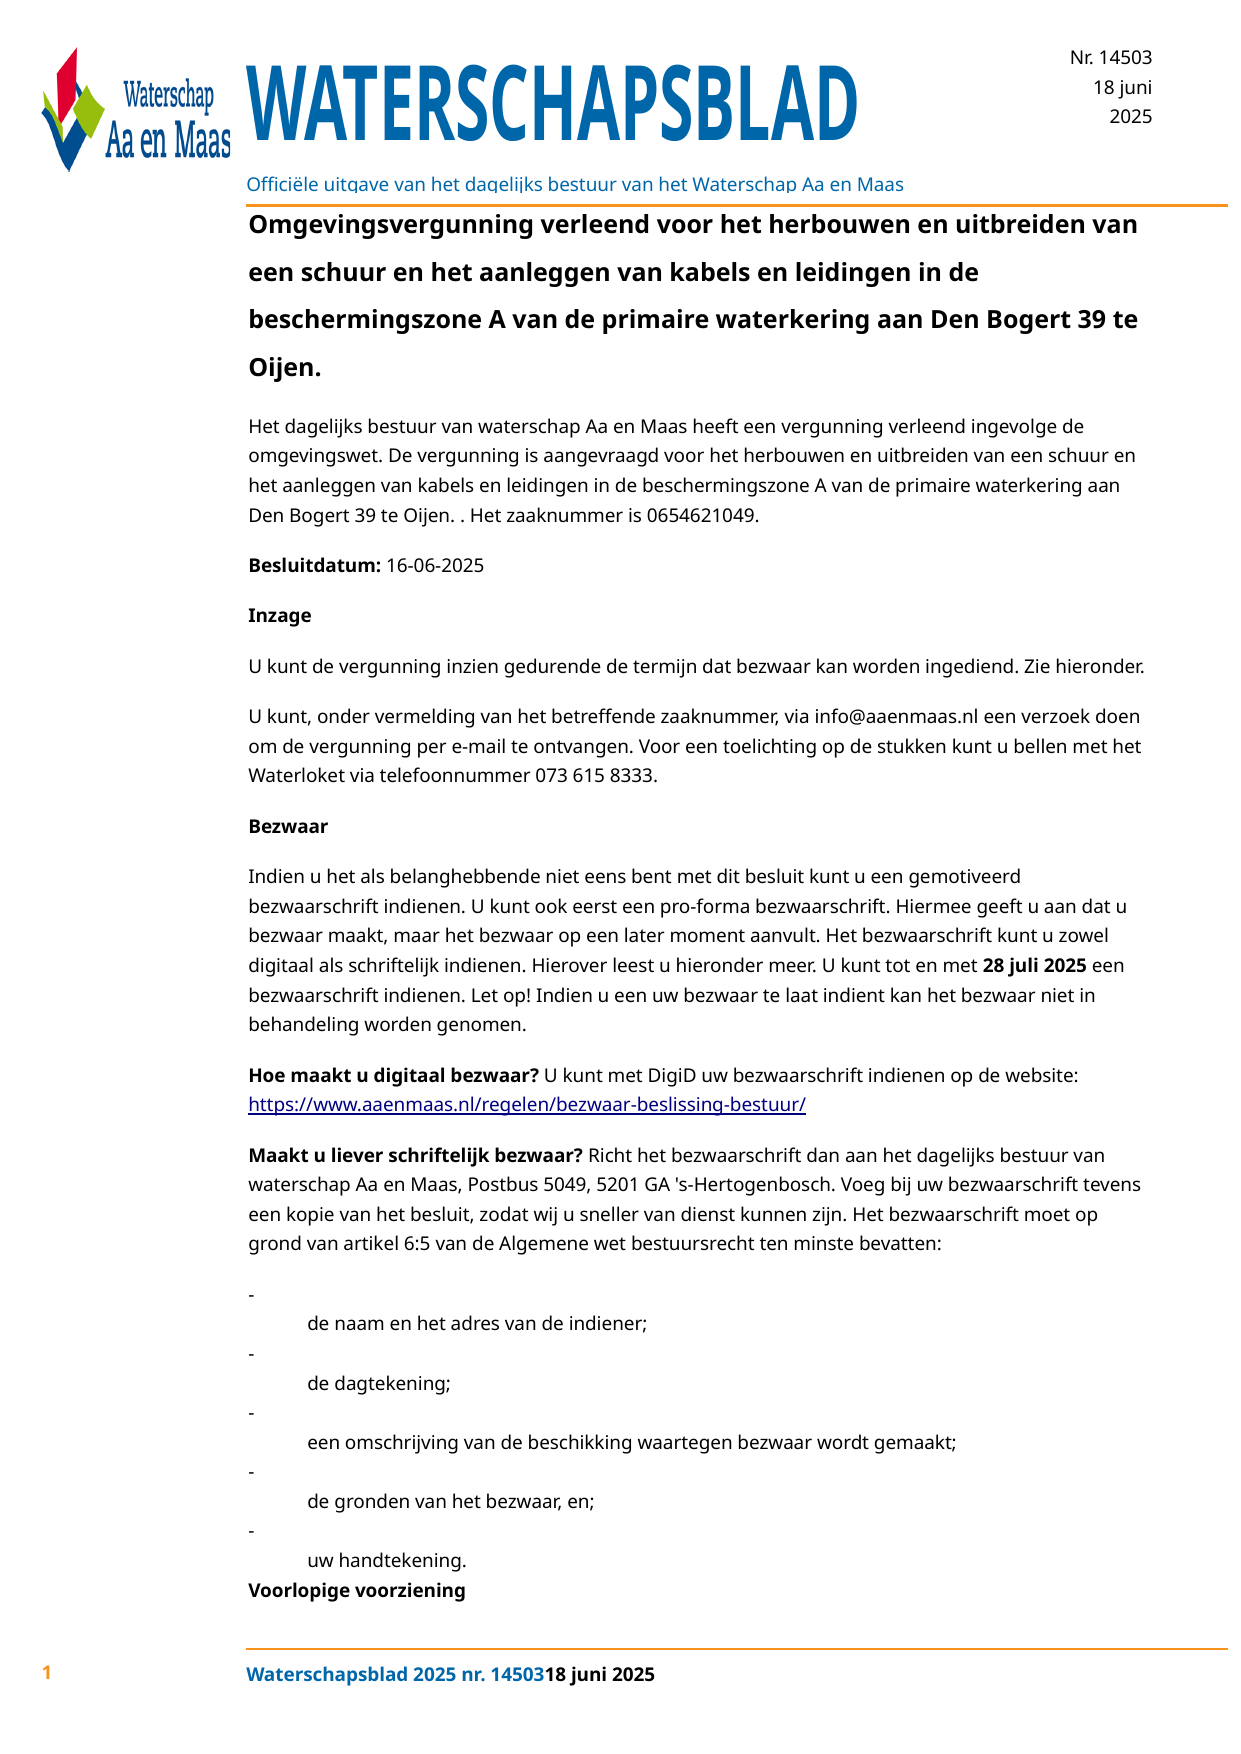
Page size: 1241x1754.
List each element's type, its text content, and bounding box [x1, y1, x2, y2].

list de naam en het adres van de indiener; [248, 1311, 1152, 1336]
text Omgevingsvergunning verleend voor het herbouwen en uitbreiden van een schuur en het aanleggen van kabels en leidingen in de beschermingszone A van de primaire waterkering aan Den Bogert 39 te Oijen. [248, 207, 1152, 384]
text Inzage [248, 603, 1152, 628]
picture [41, 47, 231, 172]
text Hoe maakt u digitaal bezwaar? U kunt met DigiD uw bezwaarschrift indienen op de website: https://www.aaenmaas.nl/regelen/bezwaar-beslissing-bestuur/ [248, 1062, 1152, 1117]
text Indien u het als belanghebbende niet eens bent met dit besluit kunt u een gemotiveerd bezwaarschrift indienen. U kunt ook eerst een pro-forma bezwaarschrift. Hiermee geeft u aan dat u bezwaar maakt, maar het bezwaar op een later moment aanvult. Het bezwaarschrift kunt u zowel digitaal als schriftelijk indienen. Hierover leest u hieronder meer. U kunt tot en met 28 juli 2025 een bezwaarschrift indienen. Let op! Indien u een uw bezwaar te laat indient kan het bezwaar niet in behandeling worden genomen. [248, 863, 1152, 1037]
text Maakt u liever schriftelijk bezwaar? Richt het bezwaarschrift dan aan het dagelijks bestuur van waterschap Aa en Maas, Postbus 5049, 5201 GA 's-Hertogenbosch. Voeg bij uw bezwaarschrift tevens een kopie van het besluit, zodat wij u sneller van dienst kunnen zijn. Het bezwaarschrift moet op grond van artikel 6:5 van de Algemene wet bestuursrecht ten minste bevatten: [248, 1142, 1152, 1256]
text U kunt, onder vermelding van het betreffende zaaknummer, via info@aaenmaas.nl een verzoek doen om de vergunning per e-mail te ontvangen. Voor een toelichting op de stukken kunt u bellen met het Waterloket via telefoonnummer 073 615 8333. [248, 703, 1152, 788]
text Voorlopige voorziening [248, 1577, 1152, 1603]
list uw handtekening. [248, 1547, 1152, 1573]
text Besluitdatum: 16-06-2025 [248, 552, 1152, 578]
list de gronden van het bezwaar, en; [248, 1488, 1152, 1514]
text Bezwaar [248, 813, 1152, 839]
text U kunt de vergunning inzien gedurende de termijn dat bezwaar kan worden ingediend. Zie hieronder. [248, 653, 1152, 679]
list de dagtekening; [248, 1370, 1152, 1396]
list een omschrijving van de beschikking waartegen bezwaar wordt gemaakt; [248, 1429, 1152, 1455]
text Het dagelijks bestuur van waterschap Aa en Maas heeft een vergunning verleend ingevolge de omgevingswet. De vergunning is aangevraagd voor het herbouwen en uitbreiden van een schuur en het aanleggen van kabels en leidingen in de beschermingszone A van de primaire waterkering aan Den Bogert 39 te Oijen. . Het zaaknummer is 0654621049. [248, 413, 1152, 528]
